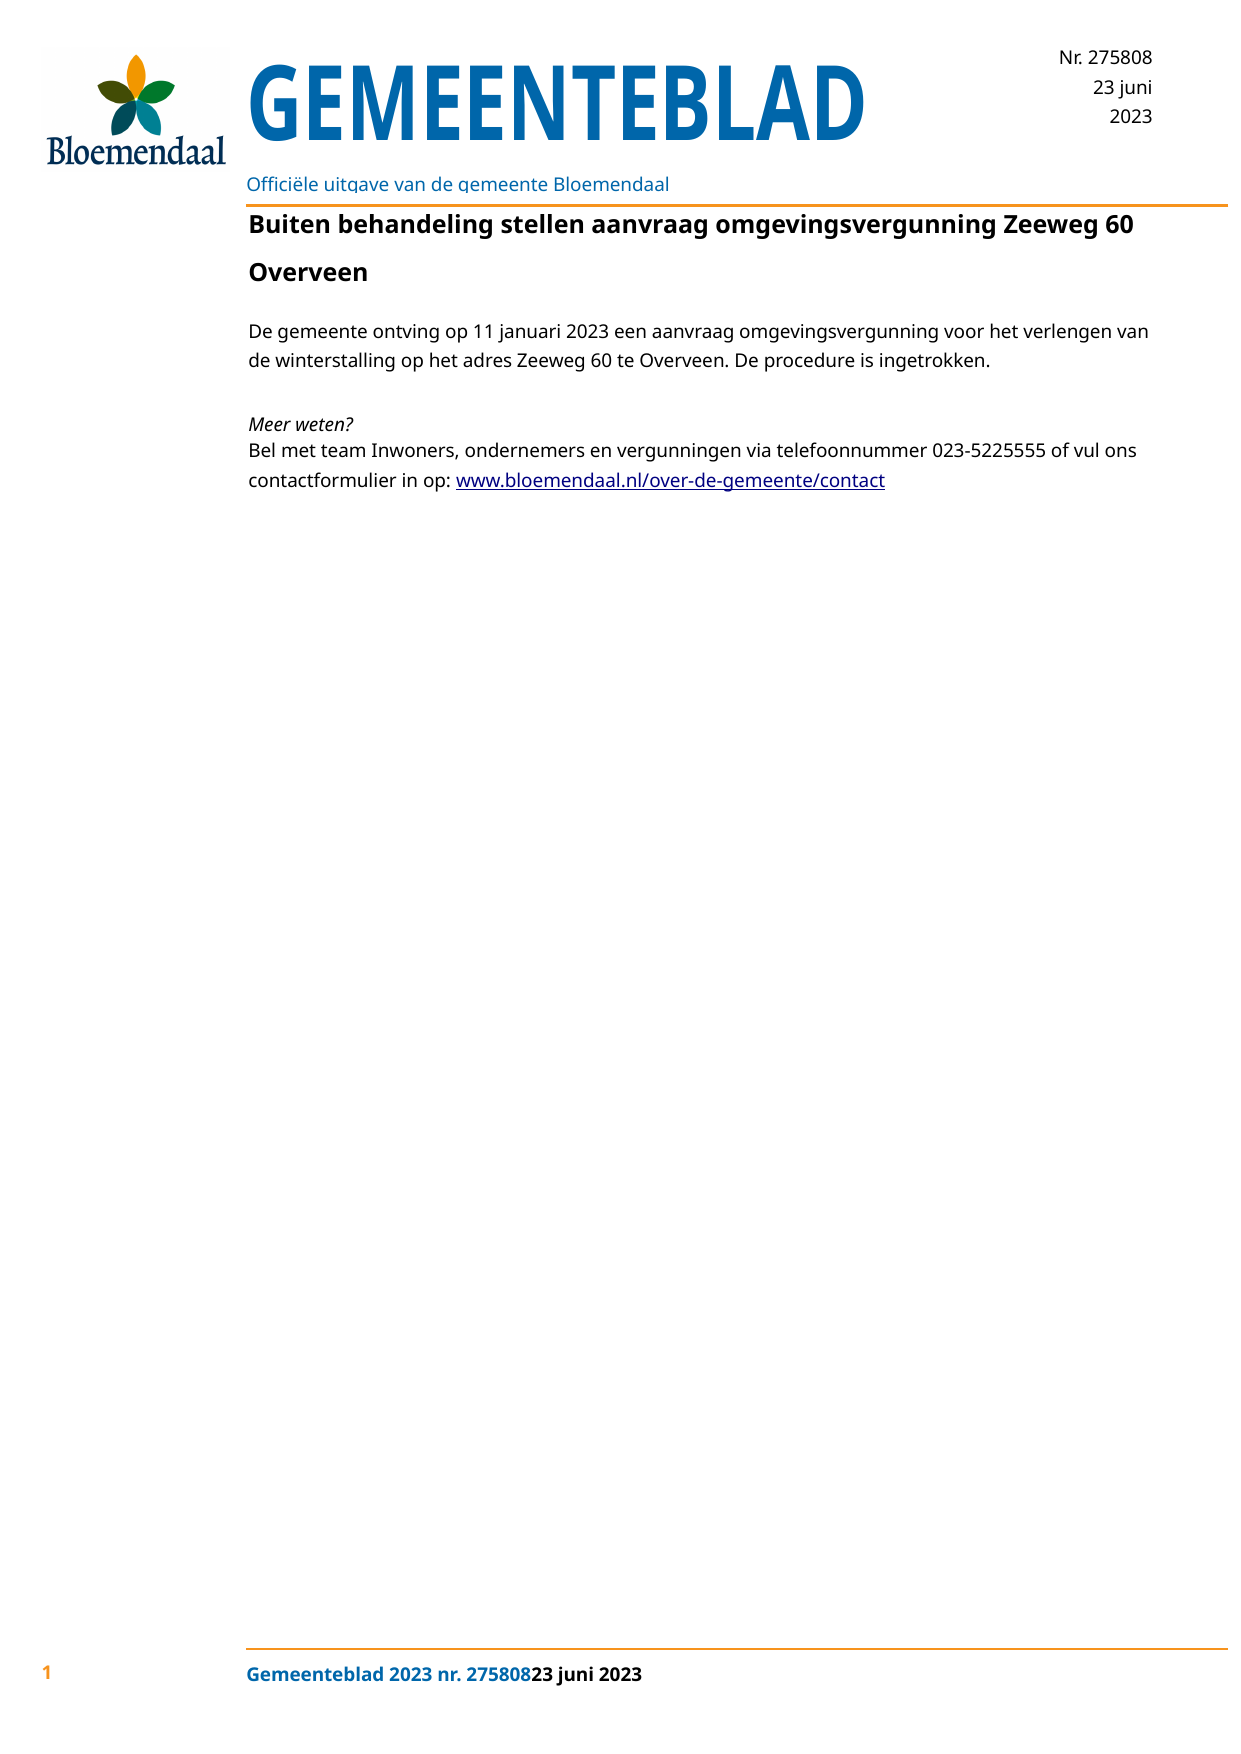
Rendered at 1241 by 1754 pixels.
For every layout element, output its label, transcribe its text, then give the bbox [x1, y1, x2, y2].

text Meer weten? [248, 411, 1152, 437]
text De gemeente ontving op 11 januari 2023 een aanvraag omgevingsvergunning voor het verlengen van de winterstalling op het adres Zeeweg 60 te Overveen. De procedure is ingetrokken. [248, 318, 1152, 373]
text Buiten behandeling stellen aanvraag omgevingsvergunning Zeeweg 60 Overveen [248, 207, 1152, 288]
picture [41, 47, 231, 172]
text Bel met team Inwoners, ondernemers en vergunningen via telefoonnummer 023-5225555 of vul ons contactformulier in op: www.bloemendaal.nl/over-de-gemeente/contact [248, 437, 1152, 492]
